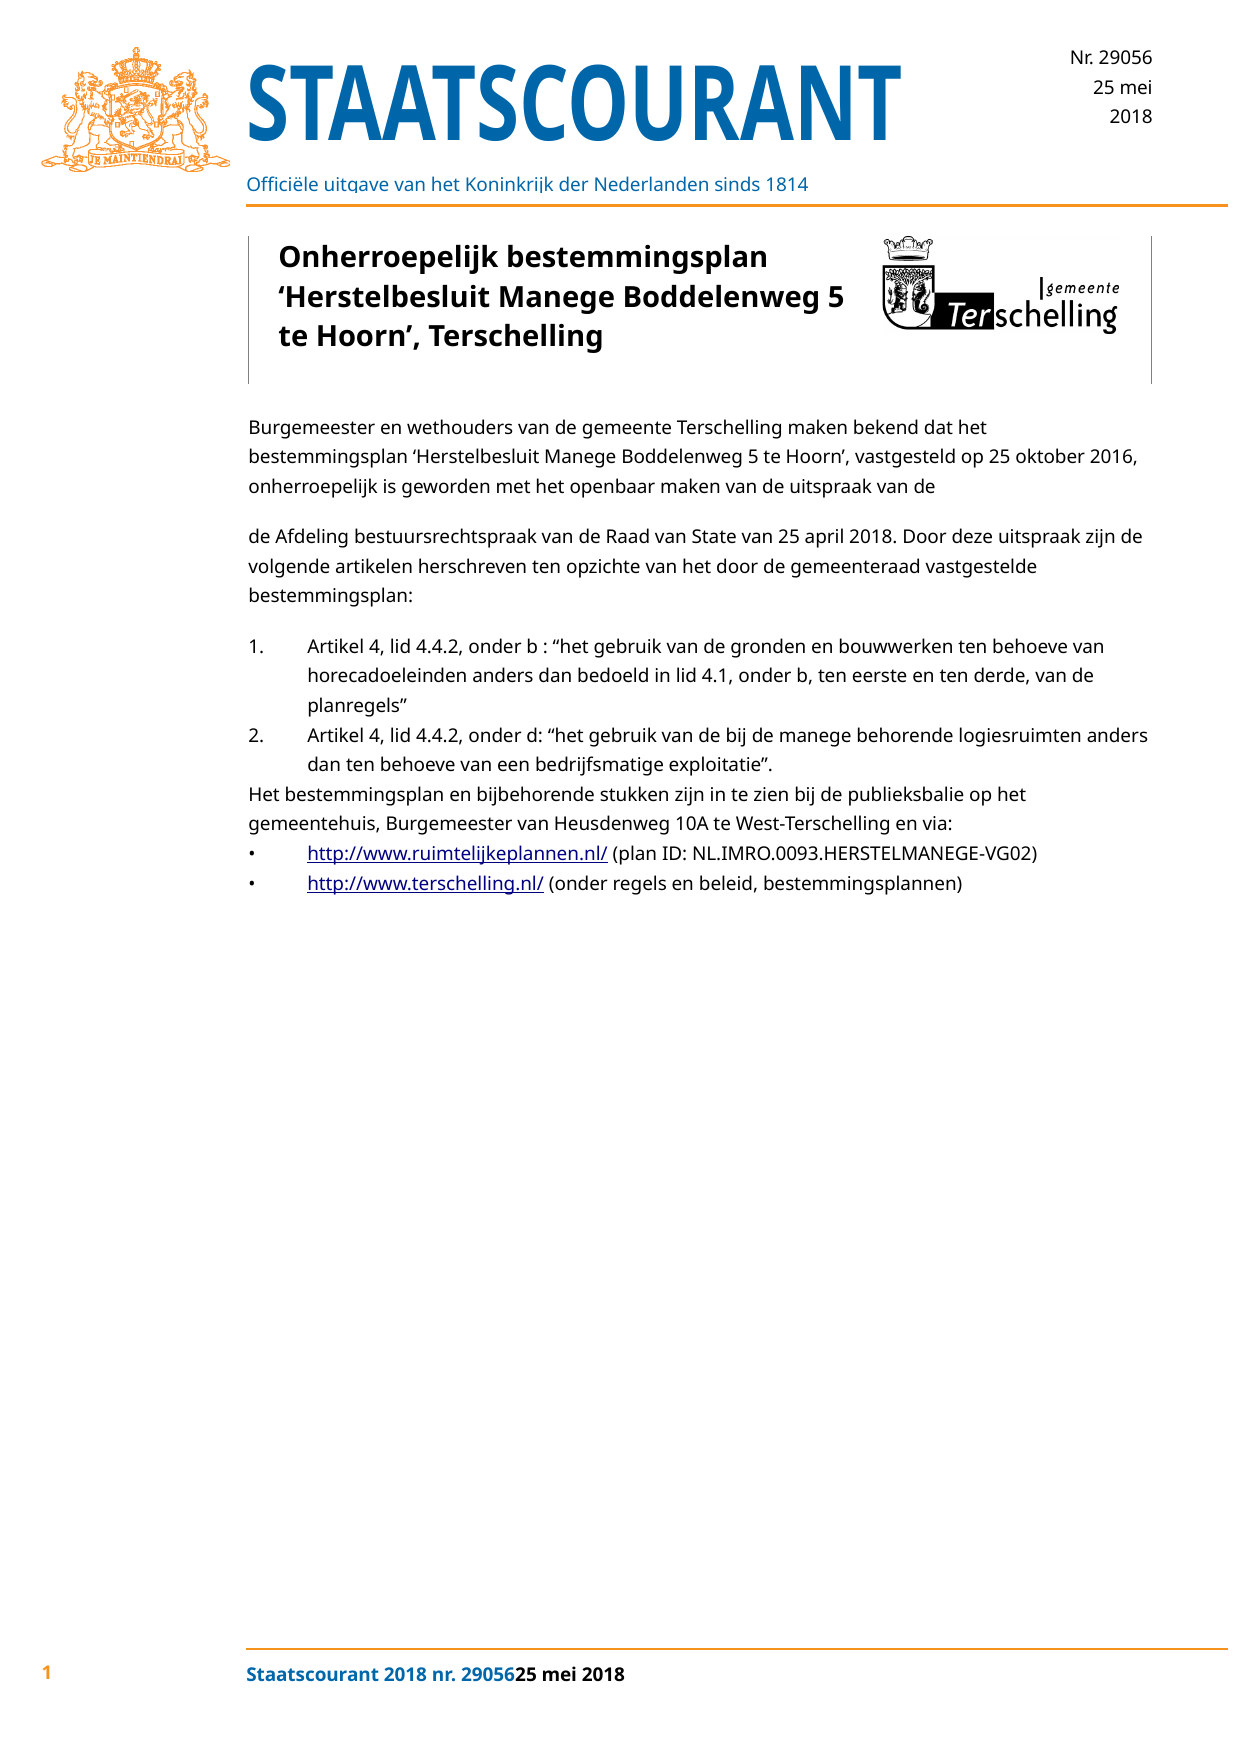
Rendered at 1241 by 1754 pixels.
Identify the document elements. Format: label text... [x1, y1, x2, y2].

text Het bestemmingsplan en bijbehorende stukken zijn in te zien bij de publieksbalie op het gemeentehuis, Burgemeester van Heusdenweg 10A te West-Terschelling en via: [248, 781, 1152, 836]
picture [41, 47, 231, 172]
list http://www.terschelling.nl/ (onder regels en beleid, bestemmingsplannen) [248, 870, 1152, 896]
table_header Onherroepelijk bestemmingsplan ‘Herstelbesluit Manege Boddelenweg 5 te Hoorn’, Terschelling [249, 236, 850, 384]
table_header [850, 236, 1151, 384]
text Burgemeester en wethouders van de gemeente Terschelling maken bekend dat het bestemmingsplan ‘Herstelbesluit Manege Boddelenweg 5 te Hoorn’, vastgesteld op 25 oktober 2016, onherroepelijk is geworden met het openbaar maken van de uitspraak van de [248, 414, 1152, 499]
text de Afdeling bestuursrechtspraak van de Raad van State van 25 april 2018. Door deze uitspraak zijn de volgende artikelen herschreven ten opzichte van het door de gemeenteraad vastgestelde bestemmingsplan: [248, 523, 1152, 608]
list http://www.ruimtelijkeplannen.nl/ (plan ID: NL.IMRO.0093.HERSTELMANEGE-VG02) [248, 840, 1152, 866]
list Artikel 4, lid 4.4.2, onder d: “het gebruik van de bij de manege behorende logiesruimten anders dan ten behoeve van een bedrijfsmatige exploitatie”. [248, 722, 1152, 777]
picture [882, 236, 1119, 334]
list Artikel 4, lid 4.4.2, onder b : “het gebruik van de gronden en bouwwerken ten behoeve van horecadoeleinden anders dan bedoeld in lid 4.1, onder b, ten eerste en ten derde, van de planregels” [248, 633, 1152, 718]
